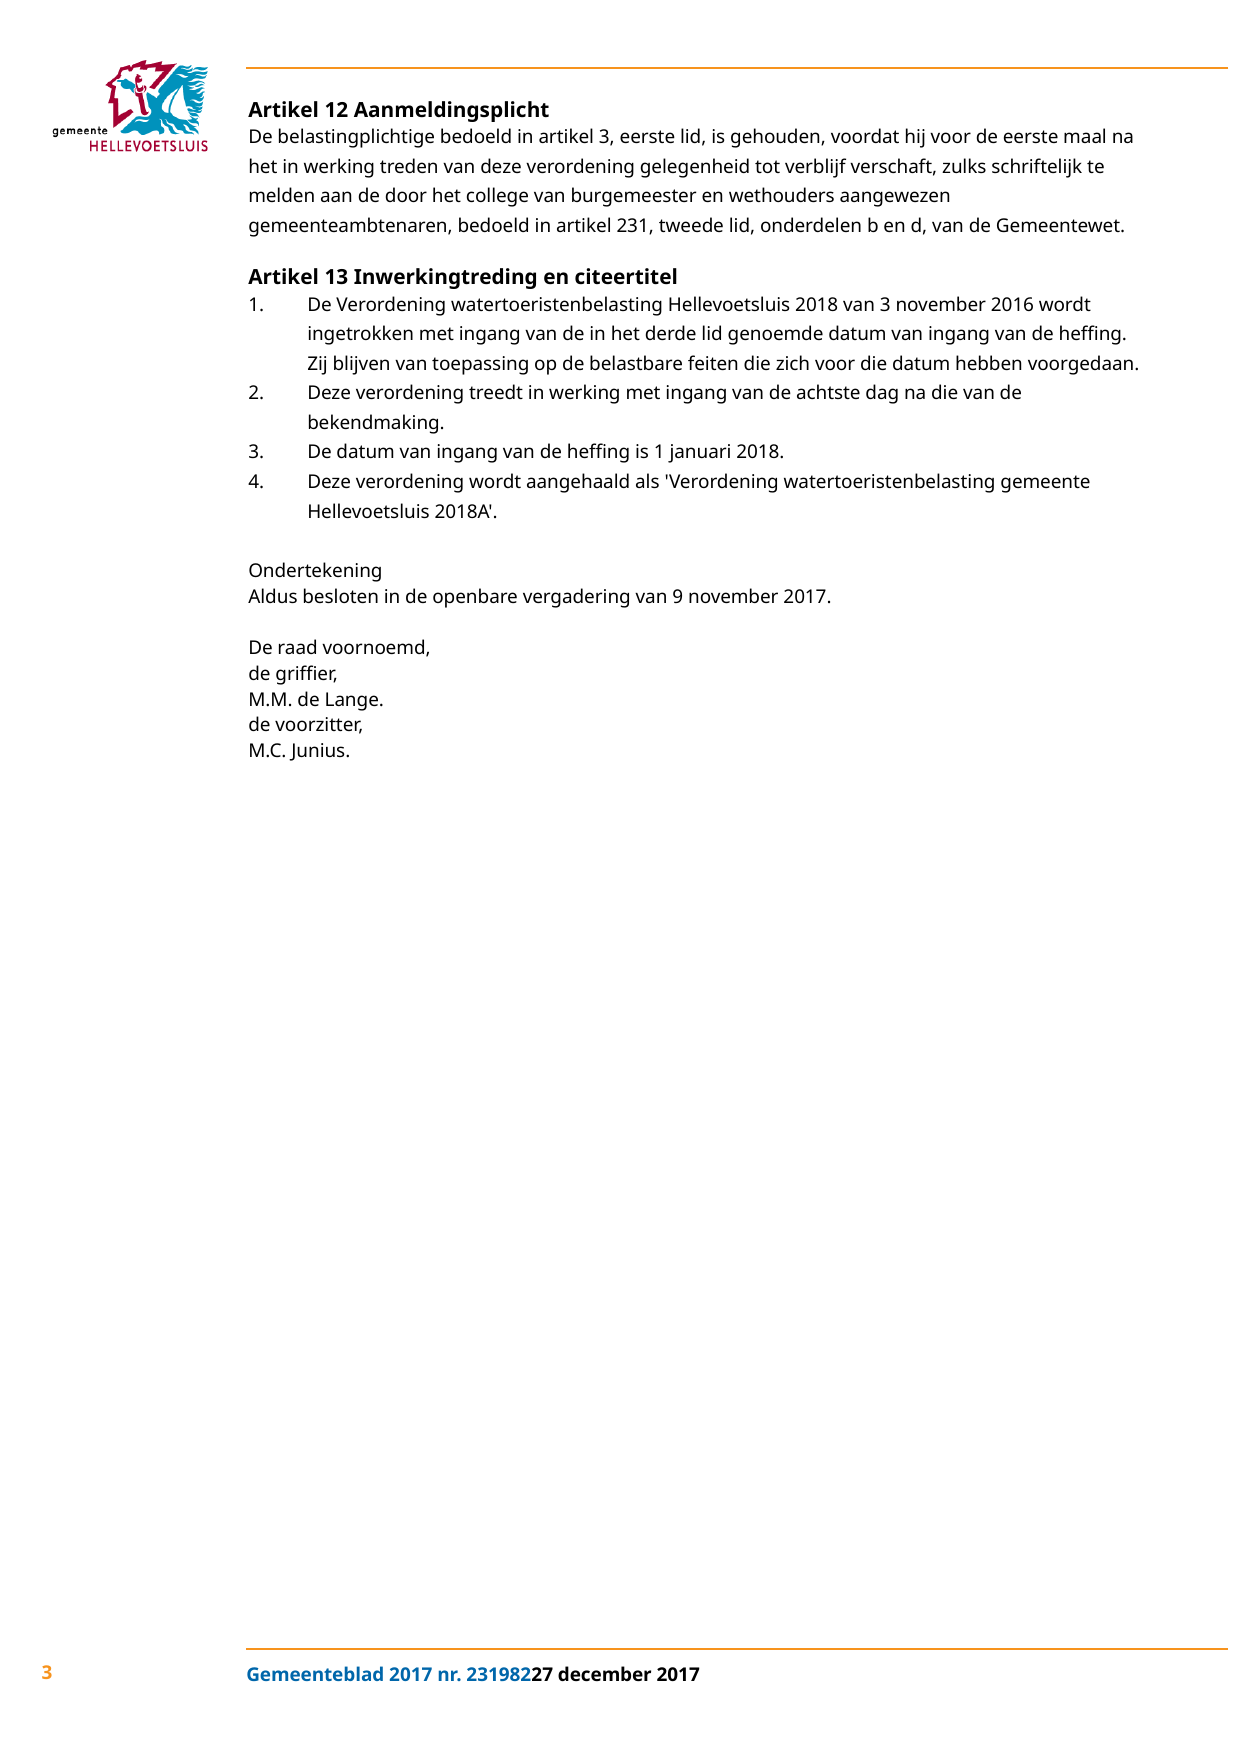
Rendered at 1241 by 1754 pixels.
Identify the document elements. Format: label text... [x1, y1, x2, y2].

list De Verordening watertoeristenbelasting Hellevoetsluis 2018 van 3 november 2016 wordt ingetrokken met ingang van de in het derde lid genoemde datum van ingang van de heffing. Zij blijven van toepassing op de belastbare feiten die zich voor die datum hebben voorgedaan. [248, 291, 1152, 376]
text M.C. Junius. [248, 737, 1152, 763]
list Deze verordening treedt in werking met ingang van de achtste dag na die van de bekendmaking. [248, 379, 1152, 435]
picture [41, 47, 231, 172]
text De raad voornoemd, [248, 634, 1152, 660]
text Ondertekening [248, 557, 1152, 583]
text Artikel 12 Aanmeldingsplicht [248, 95, 1152, 123]
text Aldus besloten in de openbare vergadering van 9 november 2017. [248, 583, 1152, 608]
list De datum van ingang van de heffing is 1 januari 2018. [248, 439, 1152, 464]
text M.M. de Lange. [248, 686, 1152, 711]
text De belastingplichtige bedoeld in artikel 3, eerste lid, is gehouden, voordat hij voor de eerste maal na het in werking treden van deze verordening gelegenheid tot verblijf verschaft, zulks schriftelijk te melden aan de door het college van burgemeester en wethouders aangewezen gemeenteambtenaren, bedoeld in artikel 231, tweede lid, onderdelen b en d, van de Gemeentewet. [248, 123, 1152, 238]
text de voorzitter, [248, 711, 1152, 737]
list Deze verordening wordt aangehaald als 'Verordening watertoeristenbelasting gemeente Hellevoetsluis 2018A'. [248, 468, 1152, 524]
text de griffier, [248, 660, 1152, 686]
text Artikel 13 Inwerkingtreding en citeertitel [248, 262, 1152, 291]
